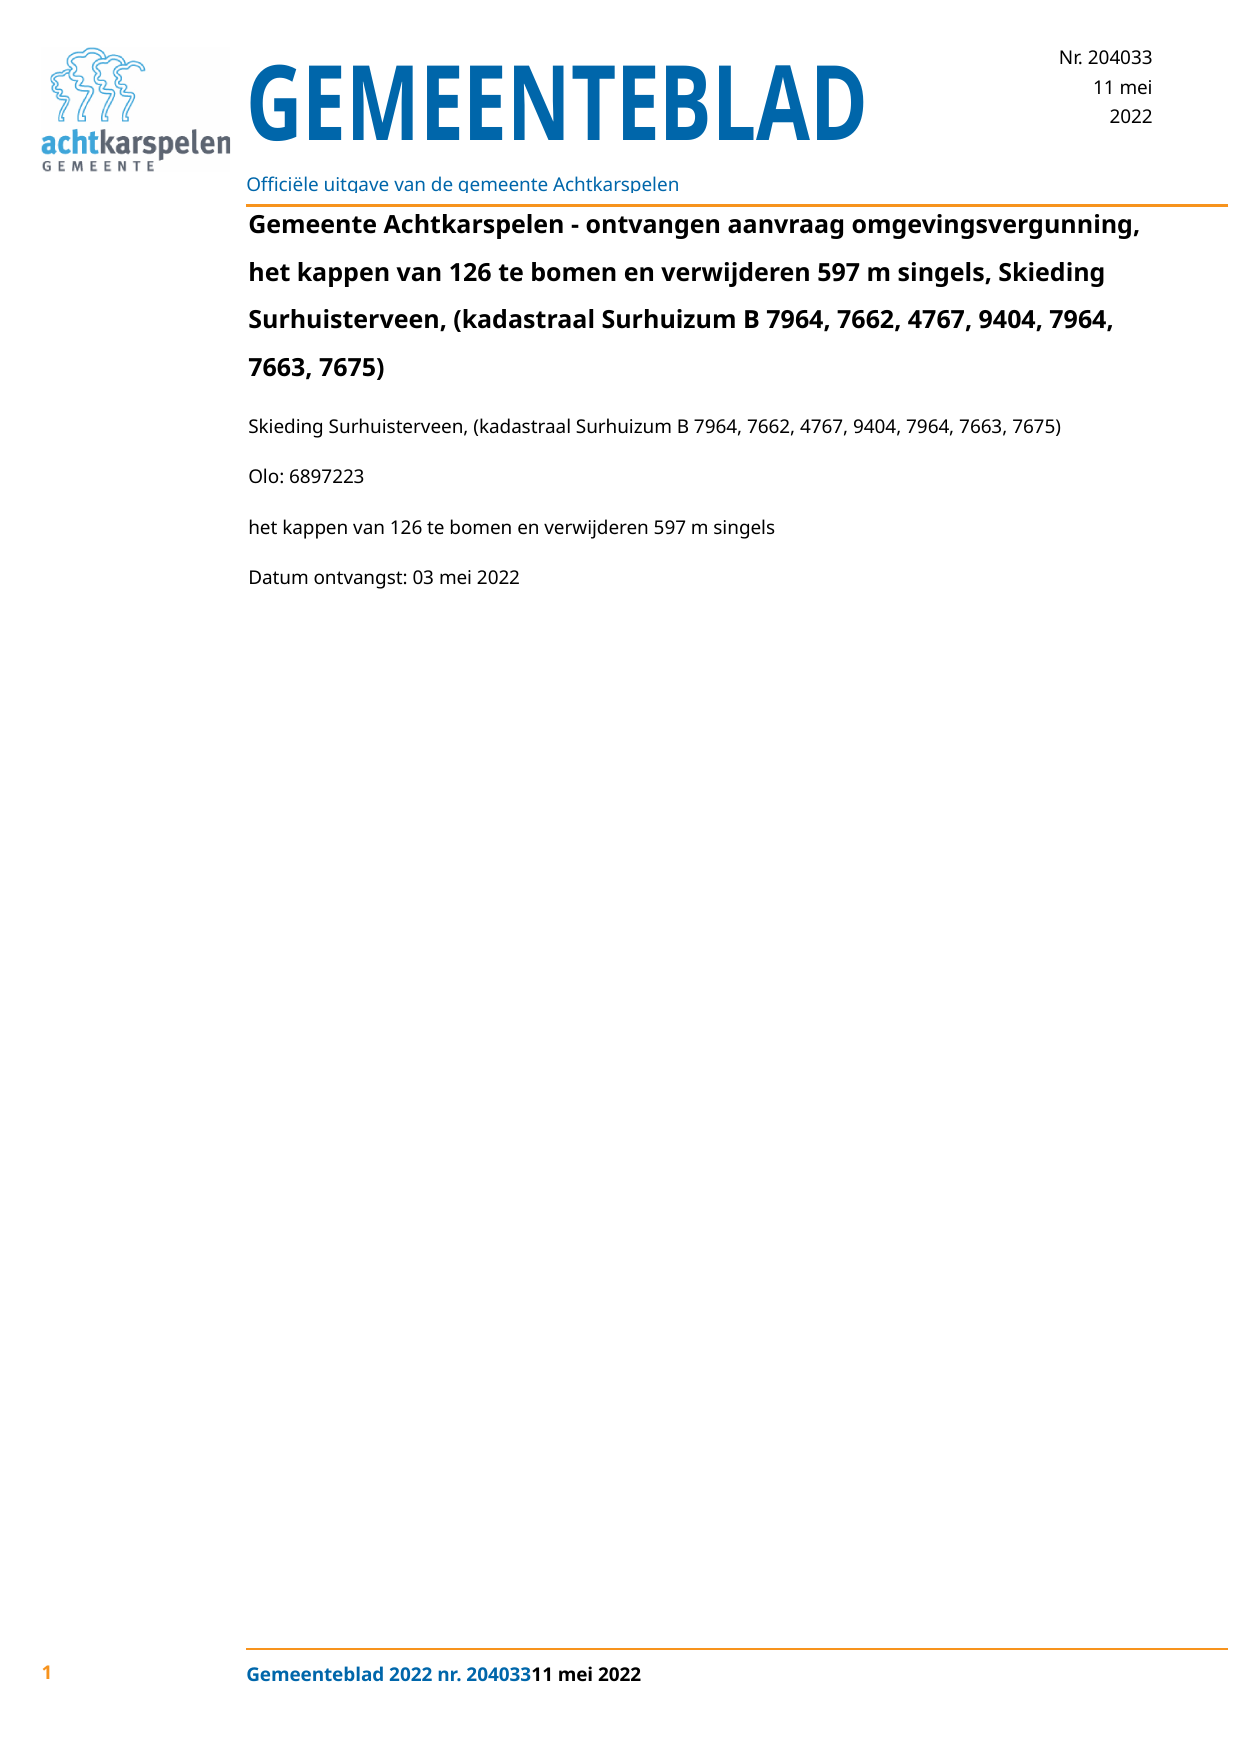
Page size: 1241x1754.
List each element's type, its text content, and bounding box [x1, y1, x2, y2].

text Gemeente Achtkarspelen - ontvangen aanvraag omgevingsvergunning, het kappen van 126 te bomen en verwijderen 597 m singels, Skieding Surhuisterveen, (kadastraal Surhuizum B 7964, 7662, 4767, 9404, 7964, 7663, 7675) [248, 207, 1152, 384]
picture [41, 47, 231, 172]
text Olo: 6897223 [248, 463, 1152, 489]
text het kappen van 126 te bomen en verwijderen 597 m singels [248, 514, 1152, 540]
text Skieding Surhuisterveen, (kadastraal Surhuizum B 7964, 7662, 4767, 9404, 7964, 7663, 7675) [248, 413, 1152, 439]
text Datum ontvangst: 03 mei 2022 [248, 564, 1152, 590]
